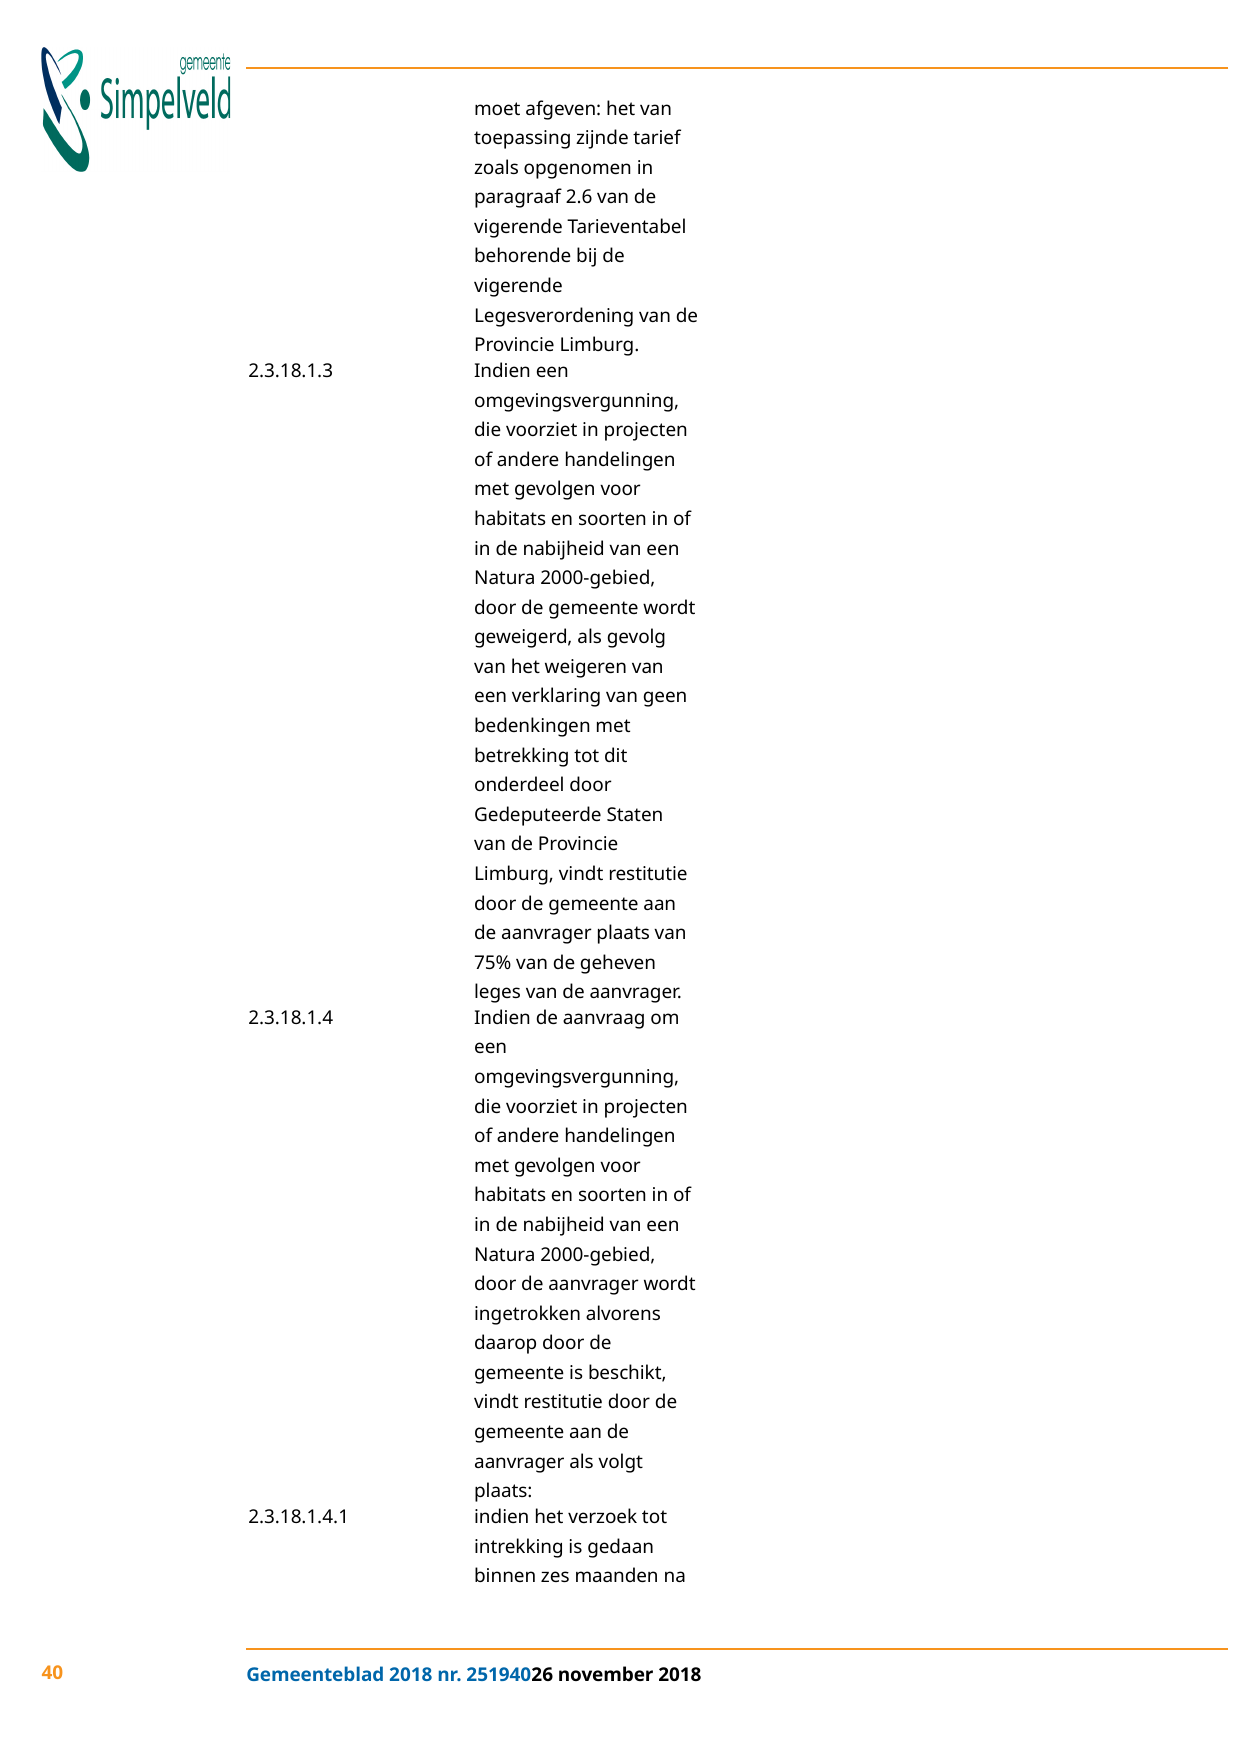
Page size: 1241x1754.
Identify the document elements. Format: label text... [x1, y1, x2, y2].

table_cell Indien een omgevingsvergunning, die voorziet in projecten of andere handelingen met gevolgen voor habitats en soorten in of in de nabijheid van een Natura 2000-gebied, door de gemeente wordt geweigerd, als gevolg van het weigeren van een verklaring van geen bedenkingen met betrekking tot dit onderdeel door Gedeputeerde Staten van de Provincie Limburg, vindt restitutie door de gemeente aan de aanvrager plaats van 75% van de geheven leges van de aanvrager. [474, 357, 700, 1004]
table_cell [926, 1503, 1152, 1588]
table_cell [248, 95, 474, 357]
table_cell 2.3.18.1.4.1 [248, 1503, 474, 1588]
table_cell Indien de aanvraag om een omgevingsvergunning, die voorziet in projecten of andere handelingen met gevolgen voor habitats en soorten in of in de nabijheid van een Natura 2000-gebied, door de aanvrager wordt ingetrokken alvorens daarop door de gemeente is beschikt, vindt restitutie door de gemeente aan de aanvrager als volgt plaats: [474, 1004, 700, 1503]
table_cell [926, 95, 1152, 357]
table_cell 2.3.18.1.3 [248, 357, 474, 1004]
table_cell moet afgeven: het van toepassing zijnde tarief zoals opgenomen in paragraaf 2.6 van de vigerende Tarieventabel behorende bij de vigerende Legesverordening van de Provincie Limburg. [474, 95, 700, 357]
table_cell [700, 95, 926, 357]
table_cell indien het verzoek tot intrekking is gedaan binnen zes maanden na [474, 1503, 700, 1588]
table_cell 2.3.18.1.4 [248, 1004, 474, 1503]
table_cell [926, 1004, 1152, 1503]
table_cell [700, 357, 926, 1004]
table_cell [700, 1004, 926, 1503]
table_cell [926, 357, 1152, 1004]
picture [41, 47, 231, 172]
table_cell [700, 1503, 926, 1588]
